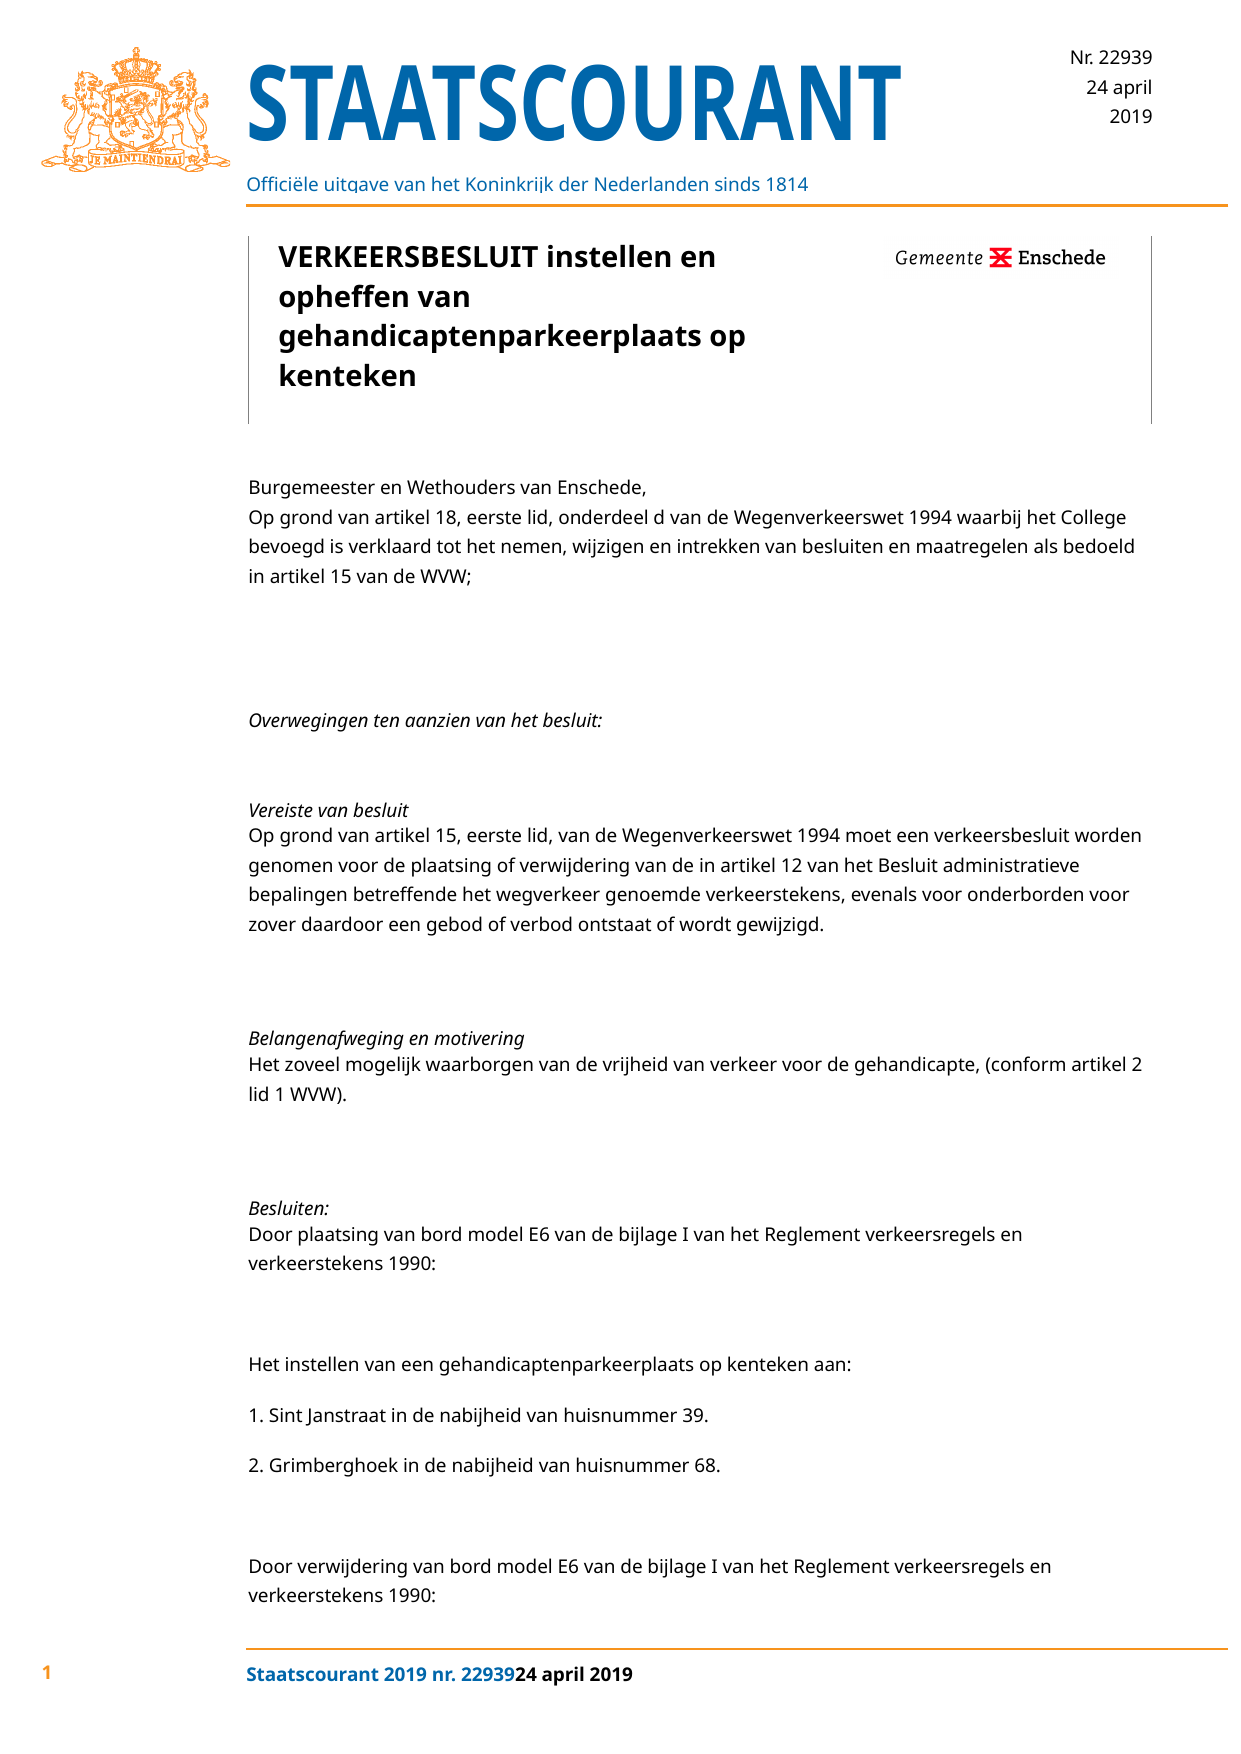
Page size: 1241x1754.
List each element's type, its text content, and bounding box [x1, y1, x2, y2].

text Besluiten: [248, 1195, 1152, 1221]
table_header [850, 236, 1151, 424]
text 2. Grimberghoek in de nabijheid van huisnummer 68. [248, 1452, 1152, 1478]
text Het zoveel mogelijk waarborgen van de vrijheid van verkeer voor de gehandicapte, (conform artikel 2 lid 1 WVW). [248, 1051, 1152, 1107]
table_header VERKEERSBESLUIT instellen en opheffen van gehandicaptenparkeerplaats op kenteken [249, 236, 850, 424]
text Op grond van artikel 15, eerste lid, van de Wegenverkeerswet 1994 moet een verkeersbesluit worden genomen voor de plaatsing of verwijdering van de in artikel 12 van het Besluit administratieve bepalingen betreffende het wegverkeer genoemde verkeerstekens, evenals voor onderborden voor zover daardoor een gebod of verbod ontstaat of wordt gewijzigd. [248, 822, 1152, 937]
text Op grond van artikel 18, eerste lid, onderdeel d van de Wegenverkeerswet 1994 waarbij het College bevoegd is verklaard tot het nemen, wijzigen en intrekken van besluiten en maatregelen als bedoeld in artikel 15 van de WVW; [248, 504, 1152, 589]
text Burgemeester en Wethouders van Enschede, [248, 474, 1152, 500]
text Door plaatsing van bord model E6 van de bijlage I van het Reglement verkeersregels en verkeerstekens 1990: [248, 1221, 1152, 1276]
text Overwegingen ten aanzien van het besluit: [248, 707, 1152, 733]
text 1. Sint Janstraat in de nabijheid van huisnummer 39. [248, 1402, 1152, 1428]
text Vereiste van besluit [248, 797, 1152, 822]
picture [882, 236, 1119, 279]
text Het instellen van een gehandicaptenparkeerplaats op kenteken aan: [248, 1351, 1152, 1377]
text Belangenafweging en motivering [248, 1026, 1152, 1051]
text Door verwijdering van bord model E6 van de bijlage I van het Reglement verkeersregels en verkeerstekens 1990: [248, 1553, 1152, 1608]
picture [41, 47, 231, 172]
